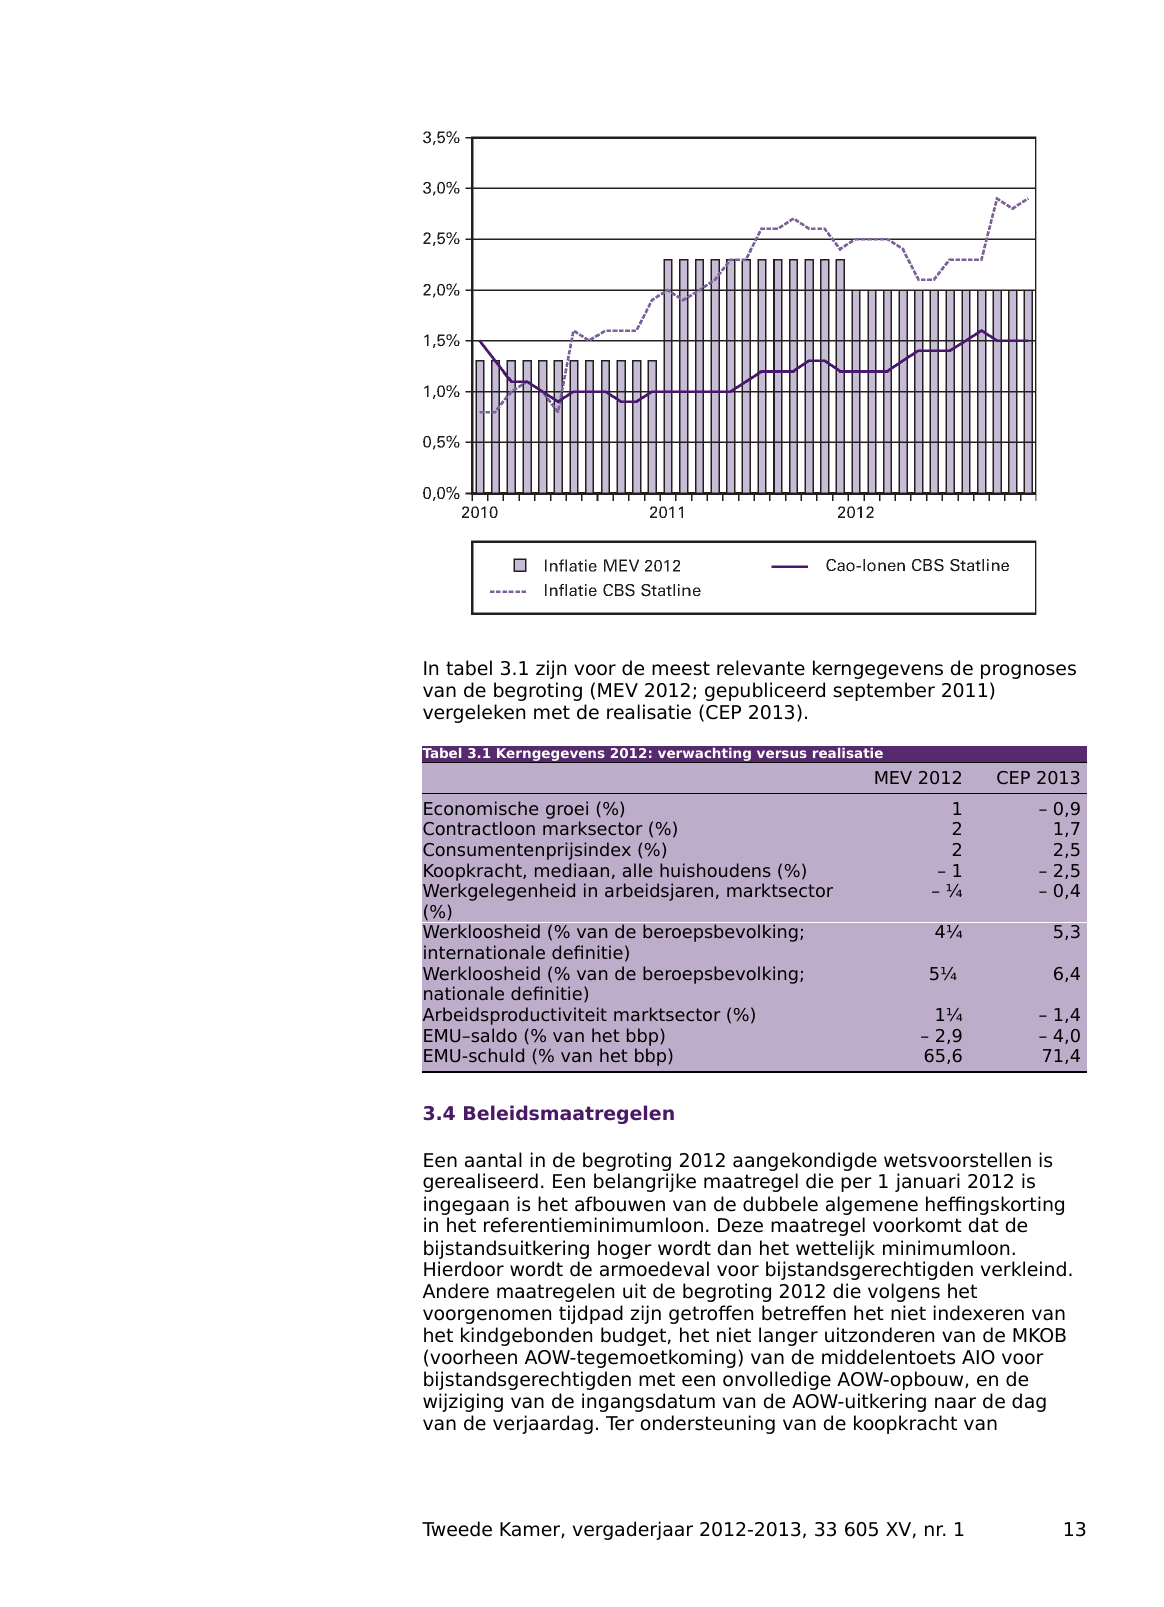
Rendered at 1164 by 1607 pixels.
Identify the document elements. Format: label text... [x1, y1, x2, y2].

table_cell 2,5 [969, 840, 1087, 861]
table_cell CEP 2013 [969, 763, 1087, 793]
text Een aantal in de begroting 2012 aangekondigde wetsvoorstellen is gerealiseerd. Een belangrijke maatregel die per 1 januari 2012 is ingegaan is het afbouwen van de dubbele algemene heffingskorting in het referentieminimumloon. Deze maatregel voorkomt dat de bijstandsuitkering hoger wordt dan het wettelijk minimumloon. Hierdoor wordt de armoedeval voor bijstandsgerechtigden verkleind. [422, 1149, 1087, 1281]
table_cell – 1 [850, 861, 968, 881]
table_cell EMU–saldo (% van het bbp) [422, 1026, 850, 1046]
picture [422, 130, 1037, 615]
table_cell Arbeidsproductiviteit marktsector (%) [422, 1005, 850, 1026]
table_cell – ¼ [850, 881, 968, 922]
table_cell – 1,4 [969, 1005, 1087, 1026]
table_cell 5¼ [850, 964, 968, 1005]
table_cell – 4,0 [969, 1026, 1087, 1046]
table_cell – 0,9 [969, 794, 1087, 819]
table_cell 1,7 [969, 819, 1087, 840]
table_cell 5,3 [969, 923, 1087, 964]
text Andere maatregelen uit de begroting 2012 die volgens het voorgenomen tijdpad zijn getroffen betreffen het niet indexeren van het kindgebonden budget, het niet langer uitzonderen van de MKOB (voorheen AOW-tegemoetkoming) van de middelentoets AIO voor bijstandsgerechtigden met een onvolledige AOW-opbouw, en de wijziging van de ingangsdatum van de AOW-uitkering naar de dag van de verjaardag. Ter ondersteuning van de koopkracht van [422, 1281, 1087, 1435]
text In tabel 3.1 zijn voor de meest relevante kerngegevens de prognoses van de begroting (MEV 2012; gepubliceerd september 2011) vergeleken met de realisatie (CEP 2013). [422, 658, 1087, 724]
table_cell 1 [850, 794, 968, 819]
table_cell Contractloon marksector (%) [422, 819, 850, 840]
table_cell 1¼ [850, 1005, 968, 1026]
table_cell 71,4 [969, 1046, 1087, 1071]
table_cell [422, 763, 850, 793]
table_cell 2 [850, 819, 968, 840]
table_cell – 2,5 [969, 861, 1087, 881]
subtitle 3.4 Beleidsmaatregelen [422, 1102, 1087, 1124]
table_cell Koopkracht, mediaan, alle huishoudens (%) [422, 861, 850, 881]
table_cell 2 [850, 840, 968, 861]
table_cell Werkgelegenheid in arbeidsjaren, marktsector (%) [422, 881, 850, 922]
table_header Tabel 3.1 Kerngegevens 2012: verwachting versus realisatie [422, 746, 1087, 762]
table_cell EMU-schuld (% van het bbp) [422, 1046, 850, 1071]
table_cell 6,4 [969, 964, 1087, 1005]
table_cell Consumentenprijsindex (%) [422, 840, 850, 861]
table_cell – 0,4 [969, 881, 1087, 922]
table_cell MEV 2012 [850, 763, 968, 793]
table_cell – 2,9 [850, 1026, 968, 1046]
table_cell Werkloosheid (% van de beroepsbevolking; nationale definitie) [422, 964, 850, 1005]
table_cell 65,6 [850, 1046, 968, 1071]
table_cell Economische groei (%) [422, 794, 850, 819]
table_cell 4¼ [850, 923, 968, 964]
table_cell Werkloosheid (% van de beroepsbevolking; internationale definitie) [422, 923, 850, 964]
